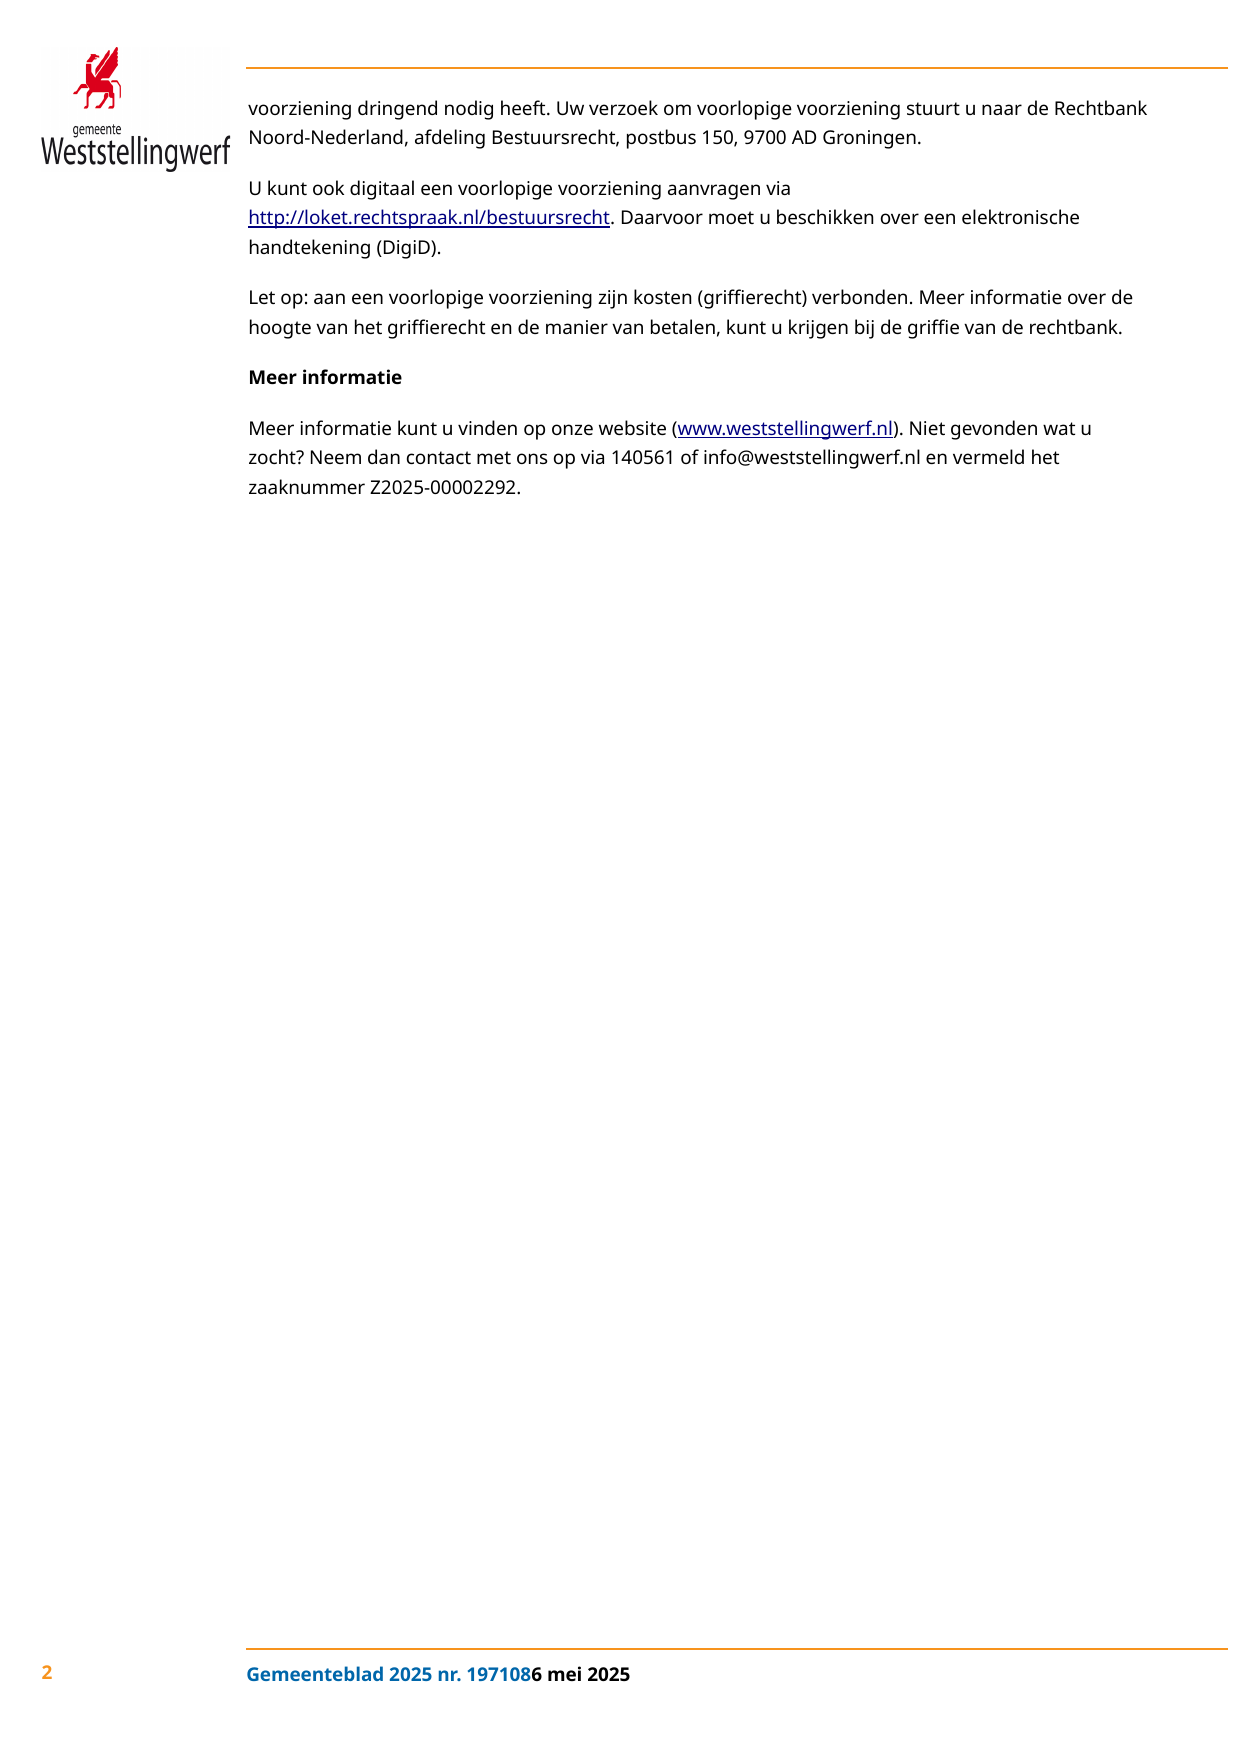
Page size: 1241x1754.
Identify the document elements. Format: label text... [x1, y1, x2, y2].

picture [41, 47, 231, 172]
text voorziening dringend nodig heeft. Uw verzoek om voorlopige voorziening stuurt u naar de Rechtbank Noord-Nederland, afdeling Bestuursrecht, postbus 150, 9700 AD Groningen. [248, 95, 1152, 150]
text U kunt ook digitaal een voorlopige voorziening aanvragen via http://loket.rechtspraak.nl/bestuursrecht. Daarvoor moet u beschikken over een elektronische handtekening (DigiD). [248, 175, 1152, 260]
text Let op: aan een voorlopige voorziening zijn kosten (griffierecht) verbonden. Meer informatie over de hoogte van het griffierecht en de manier van betalen, kunt u krijgen bij de griffie van de rechtbank. [248, 284, 1152, 340]
text Meer informatie [248, 364, 1152, 390]
text Meer informatie kunt u vinden op onze website (www.weststellingwerf.nl). Niet gevonden wat u zocht? Neem dan contact met ons op via 140561 of info@weststellingwerf.nl en vermeld het zaaknummer Z2025-00002292. [248, 415, 1152, 500]
